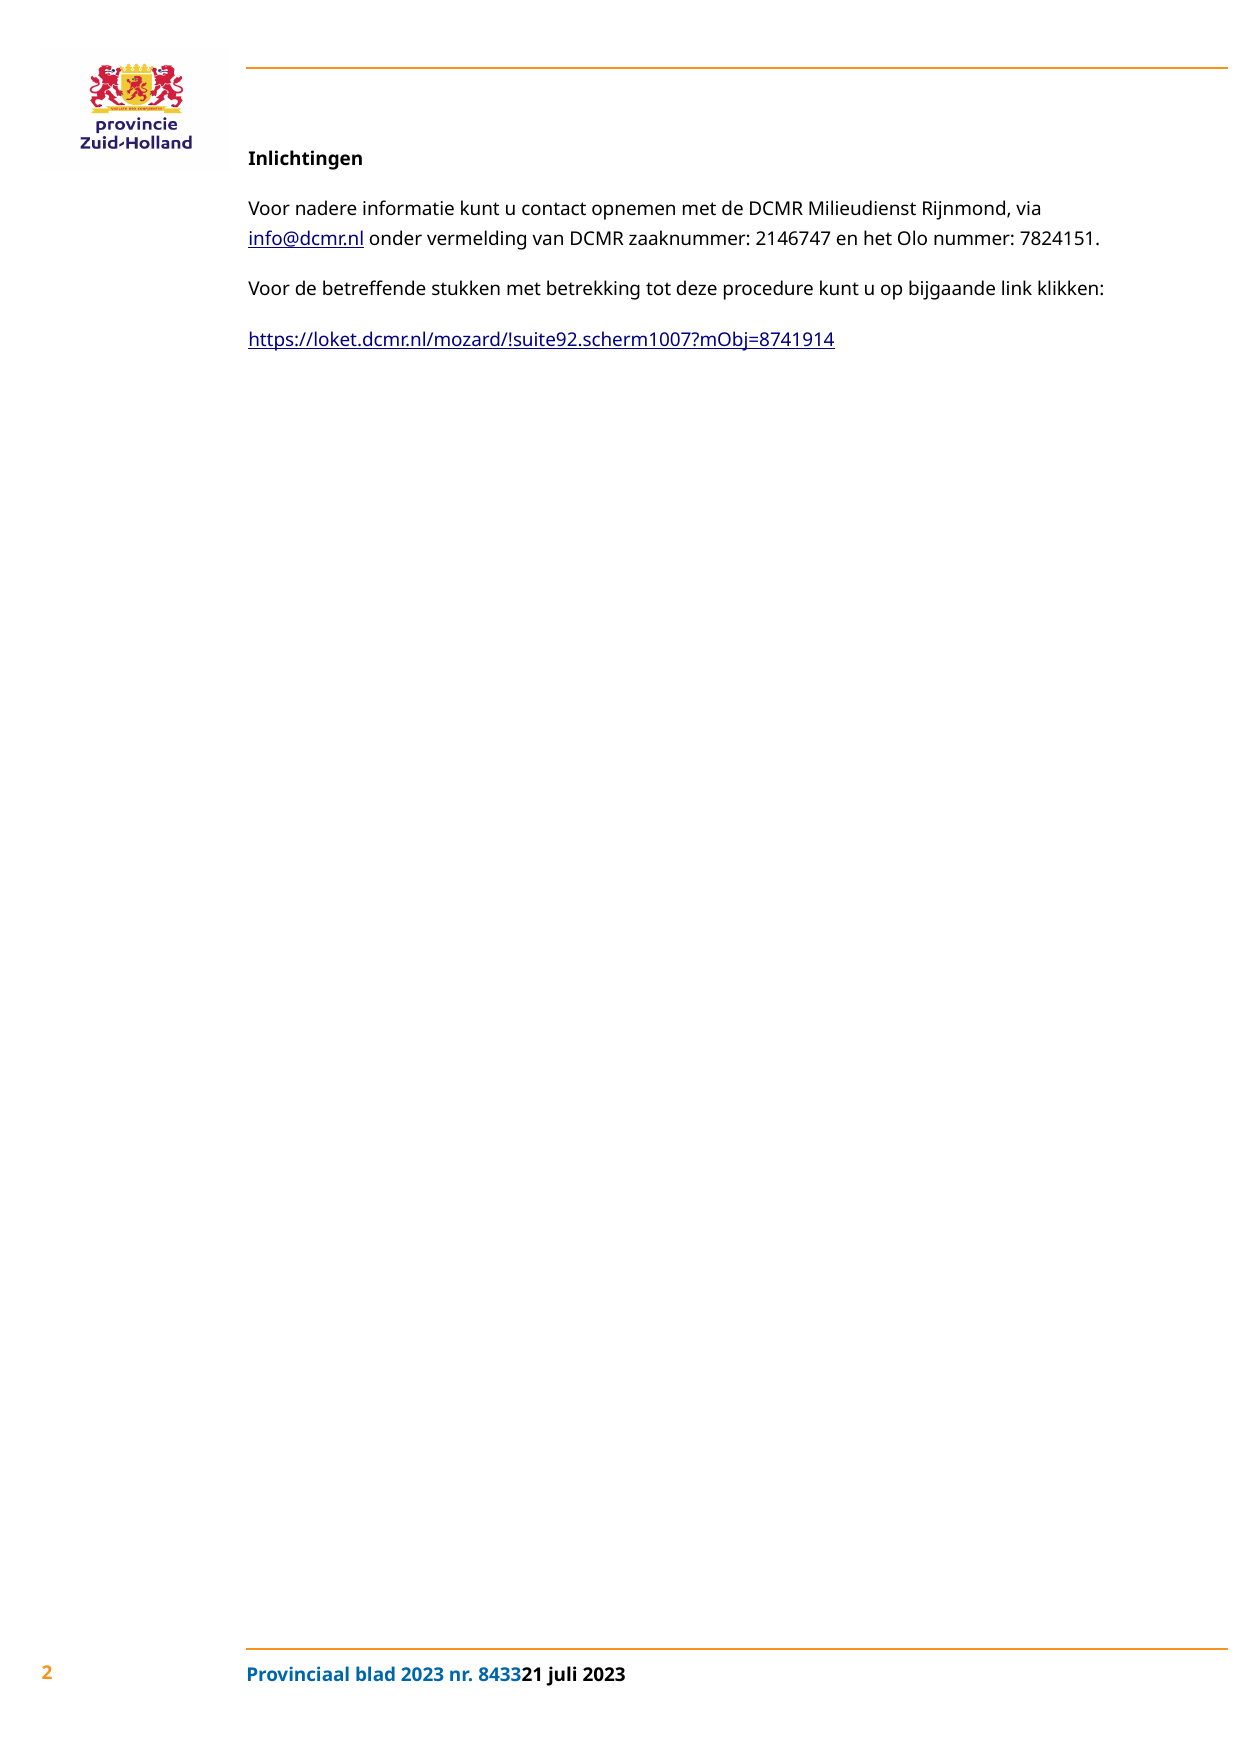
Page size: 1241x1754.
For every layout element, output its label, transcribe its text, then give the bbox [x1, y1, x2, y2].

text Inlichtingen [248, 145, 1152, 171]
text Voor nadere informatie kunt u contact opnemen met de DCMR Milieudienst Rijnmond, via info@dcmr.nl onder vermelding van DCMR zaaknummer: 2146747 en het Olo nummer: 7824151. [248, 196, 1152, 251]
picture [41, 47, 231, 172]
text https://loket.dcmr.nl/mozard/!suite92.scherm1007?mObj=8741914 [248, 326, 1152, 352]
text Voor de betreffende stukken met betrekking tot deze procedure kunt u op bijgaande link klikken: [248, 276, 1152, 301]
